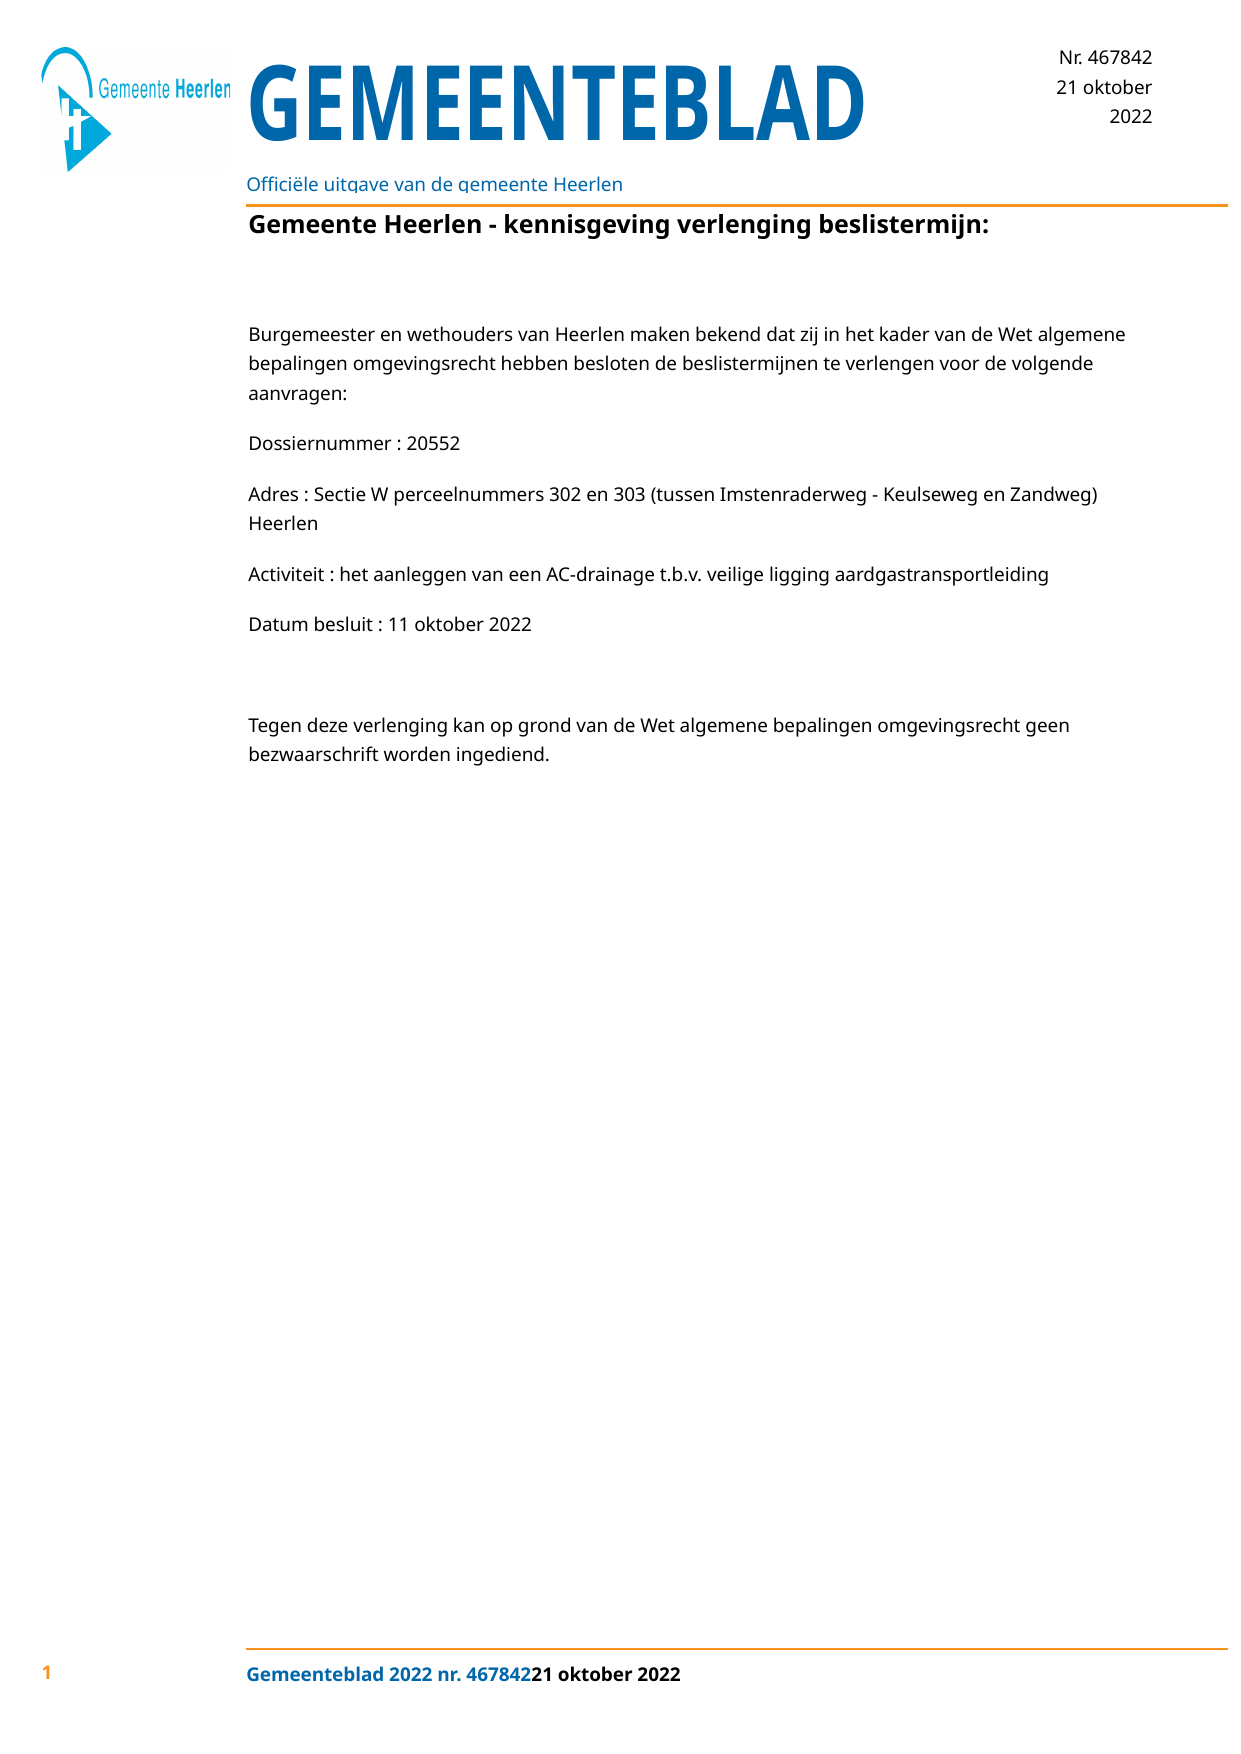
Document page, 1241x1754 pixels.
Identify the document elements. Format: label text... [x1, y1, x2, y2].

text Dossiernummer : 20552 [248, 430, 1152, 456]
picture [41, 47, 59, 70]
text Datum besluit : 11 oktober 2022 [248, 611, 1152, 637]
text Adres : Sectie W perceelnummers 302 en 303 (tussen Imstenraderweg - Keulseweg en Zandweg) Heerlen [248, 481, 1152, 536]
text Activiteit : het aanleggen van een AC-drainage t.b.v. veilige ligging aardgastransportleiding [248, 561, 1152, 586]
text Gemeente Heerlen - kennisgeving verlenging beslistermijn: [248, 207, 1152, 241]
text Tegen deze verlenging kan op grond van de Wet algemene bepalingen omgevingsrecht geen bezwaarschrift worden ingediend. [248, 712, 1152, 767]
text Burgemeester en wethouders van Heerlen maken bekend dat zij in het kader van de Wet algemene bepalingen omgevingsrecht hebben besloten de beslistermijnen te verlengen voor de volgende aanvragen: [248, 321, 1152, 406]
picture [41, 47, 231, 172]
